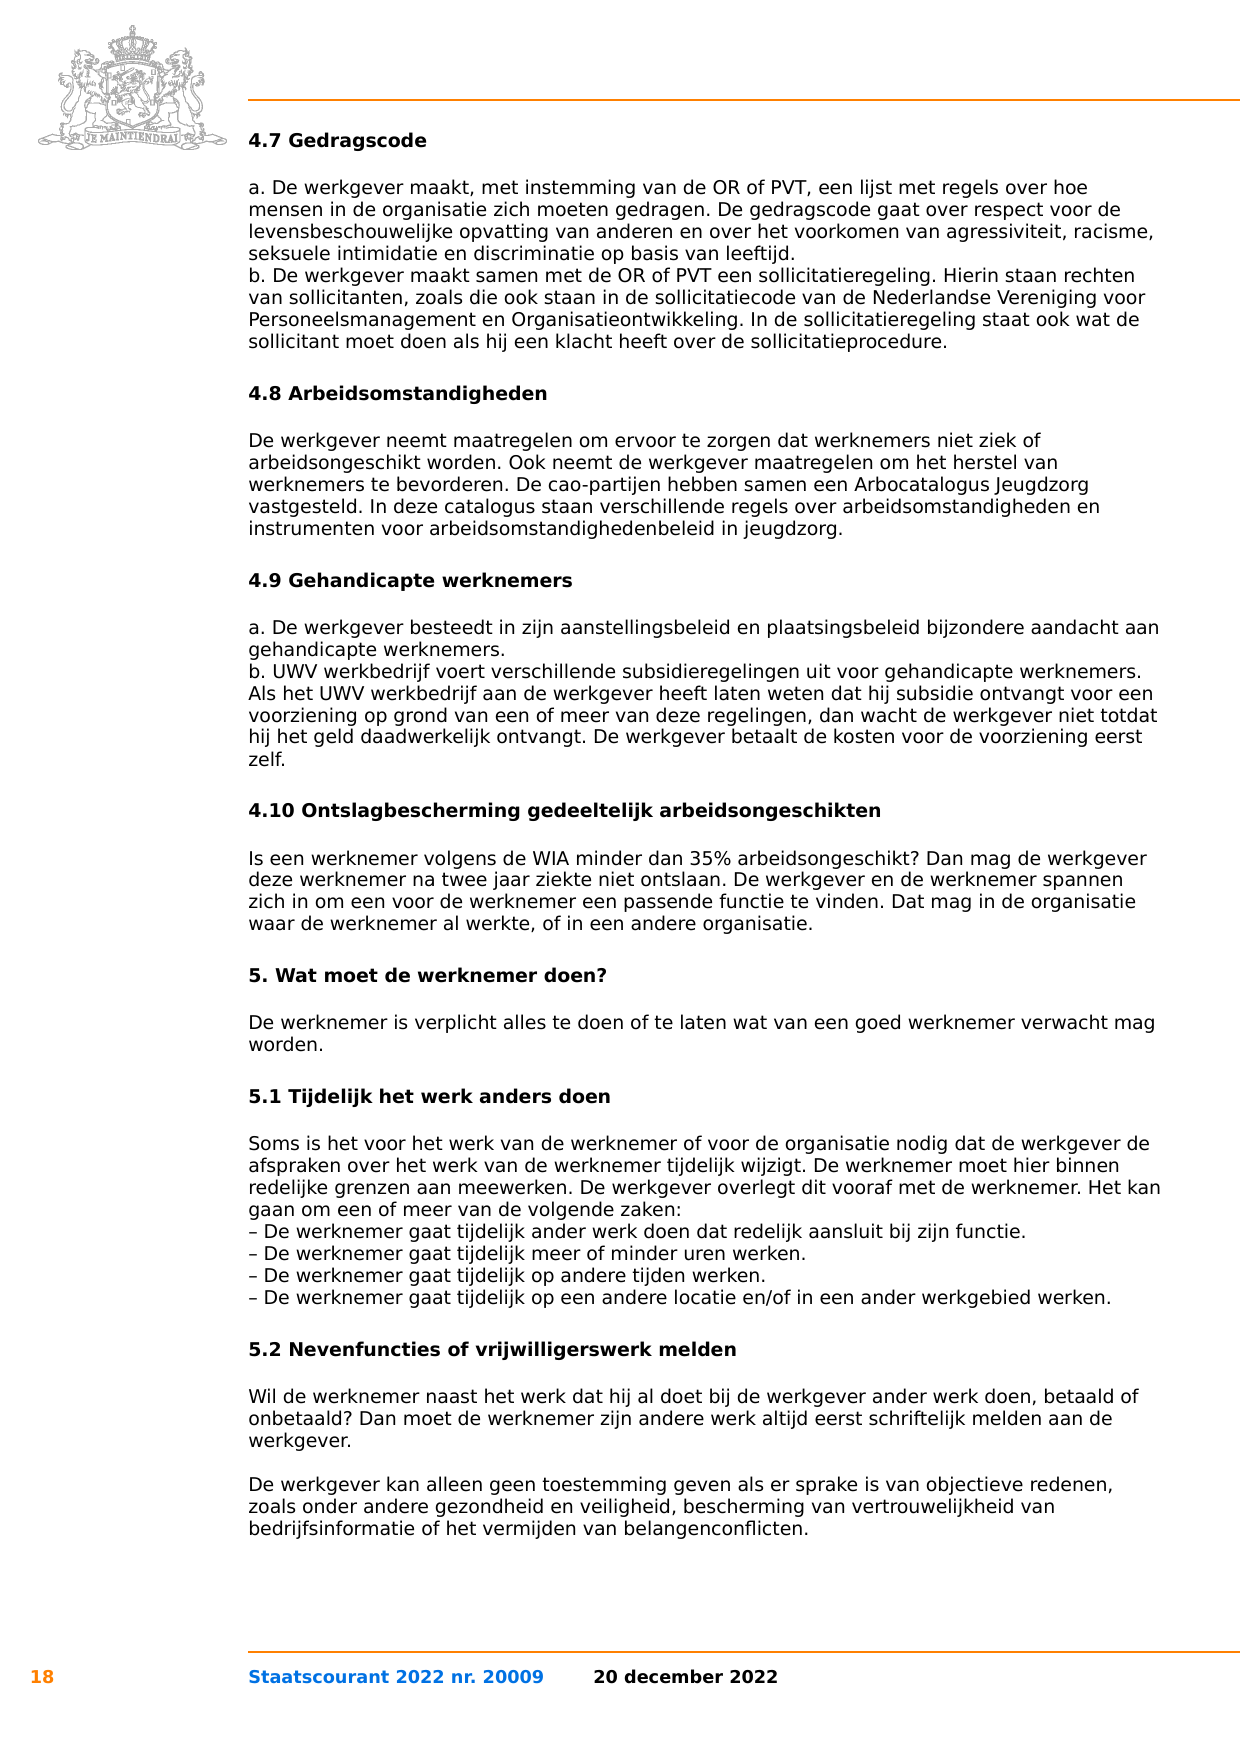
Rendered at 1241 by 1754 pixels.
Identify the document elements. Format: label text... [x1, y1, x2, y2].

text De werkgever kan alleen geen toestemming geven als er sprake is van objectieve redenen, zoals onder andere gezondheid en veiligheid, bescherming van vertrouwelijkheid van bedrijfsinformatie of het vermijden van belangenconflicten. [248, 1474, 1163, 1540]
subtitle 4.9 Gehandicapte werknemers [248, 569, 1163, 592]
subtitle 5.1 Tijdelijk het werk anders doen [248, 1086, 1163, 1108]
subtitle 4.7 Gedragscode [248, 130, 1163, 152]
text b. UWV werkbedrijf voert verschillende subsidieregelingen uit voor gehandicapte werknemers. Als het UWV werkbedrijf aan de werkgever heeft laten weten dat hij subsidie ontvangt voor een voorziening op grond van een of meer van deze regelingen, dan wacht de werkgever niet totdat hij het geld daadwerkelijk ontvangt. De werkgever betaalt de kosten voor de voorziening eerst zelf. [248, 661, 1163, 770]
subtitle 4.10 Ontslagbescherming gedeeltelijk arbeidsongeschikten [248, 800, 1163, 822]
text De werknemer is verplicht alles te doen of te laten wat van een goed werknemer verwacht mag worden. [248, 1012, 1163, 1056]
text Soms is het voor het werk van de werknemer of voor de organisatie nodig dat de werkgever de afspraken over het werk van de werknemer tijdelijk wijzigt. De werknemer moet hier binnen redelijke grenzen aan meewerken. De werkgever overlegt dit vooraf met de werknemer. Het kan gaan om een of meer van de volgende zaken: [248, 1133, 1163, 1221]
text b. De werkgever maakt samen met de OR of PVT een sollicitatieregeling. Hierin staan rechten van sollicitanten, zoals die ook staan in de sollicitatiecode van de Nederlandse Vereniging voor Personeelsmanagement en Organisatieontwikkeling. In de sollicitatieregeling staat ook wat de sollicitant moet doen als hij een klacht heeft over de sollicitatieprocedure. [248, 265, 1163, 353]
text – De werknemer gaat tijdelijk ander werk doen dat redelijk aansluit bij zijn functie. [248, 1221, 1163, 1243]
subtitle 5.2 Nevenfuncties of vrijwilligerswerk melden [248, 1339, 1163, 1361]
text – De werknemer gaat tijdelijk op een andere locatie en/of in een ander werkgebied werken. [248, 1287, 1163, 1309]
subtitle 4.8 Arbeidsomstandigheden [248, 383, 1163, 405]
text Is een werknemer volgens de WIA minder dan 35% arbeidsongeschikt? Dan mag de werkgever deze werknemer na twee jaar ziekte niet ontslaan. De werkgever en de werknemer spannen zich in om een voor de werknemer een passende functie te vinden. Dat mag in de organisatie waar de werknemer al werkte, of in een andere organisatie. [248, 847, 1163, 935]
text a. De werkgever besteedt in zijn aanstellingsbeleid en plaatsingsbeleid bijzondere aandacht aan gehandicapte werknemers. [248, 617, 1163, 661]
text – De werknemer gaat tijdelijk op andere tijden werken. [248, 1265, 1163, 1287]
text a. De werkgever maakt, met instemming van de OR of PVT, een lijst met regels over hoe mensen in de organisatie zich moeten gedragen. De gedragscode gaat over respect voor de levensbeschouwelijke opvatting van anderen en over het voorkomen van agressiviteit, racisme, seksuele intimidatie en discriminatie op basis van leeftijd. [248, 177, 1163, 265]
text – De werknemer gaat tijdelijk meer of minder uren werken. [248, 1243, 1163, 1265]
text De werkgever neemt maatregelen om ervoor te zorgen dat werknemers niet ziek of arbeidsongeschikt worden. Ook neemt de werkgever maatregelen om het herstel van werknemers te bevorderen. De cao-partijen hebben samen een Arbocatalogus Jeugdzorg vastgesteld. In deze catalogus staan verschillende regels over arbeidsomstandigheden en instrumenten voor arbeidsomstandighedenbeleid in jeugdzorg. [248, 430, 1163, 539]
picture [38, 25, 227, 150]
subtitle 5. Wat moet de werknemer doen? [248, 965, 1163, 987]
text Wil de werknemer naast het werk dat hij al doet bij de werkgever ander werk doen, betaald of onbetaald? Dan moet de werknemer zijn andere werk altijd eerst schriftelijk melden aan de werkgever. [248, 1386, 1163, 1452]
